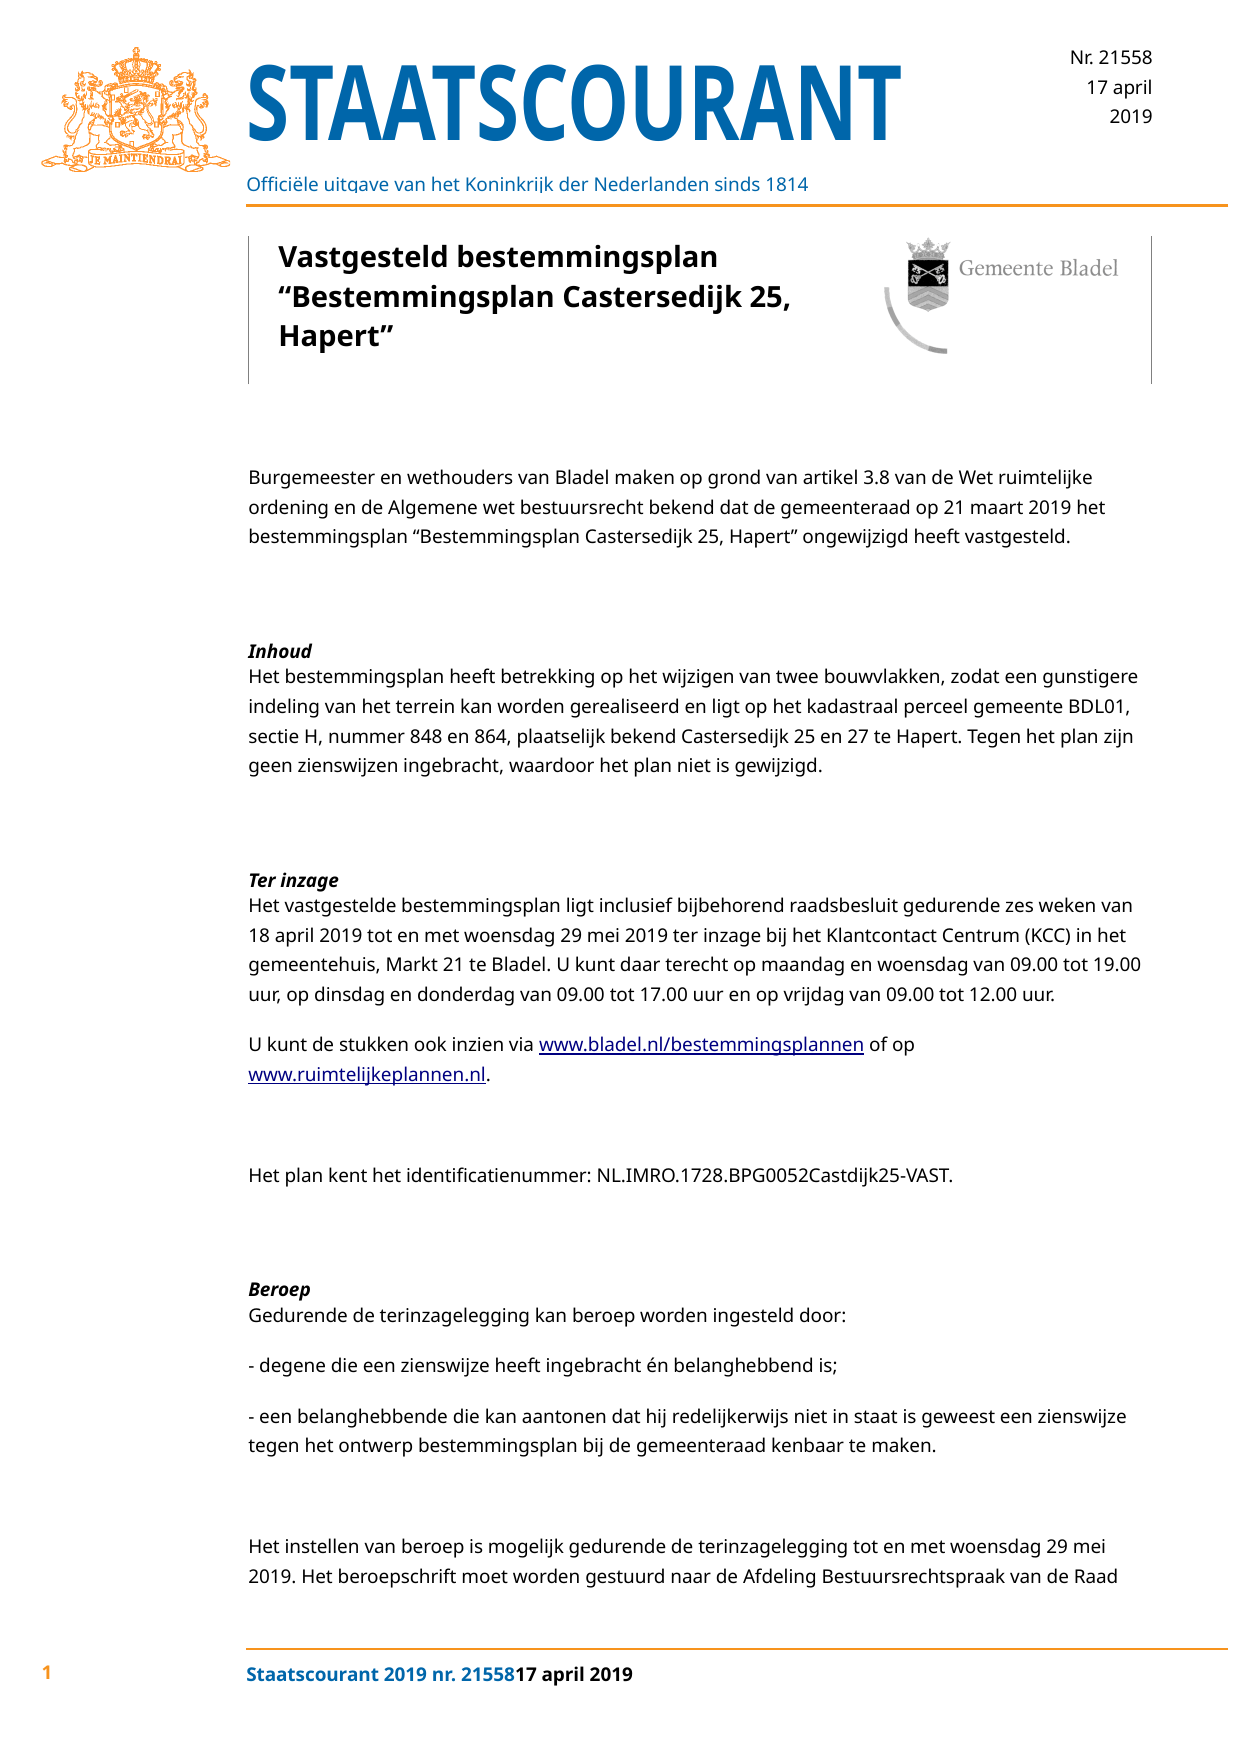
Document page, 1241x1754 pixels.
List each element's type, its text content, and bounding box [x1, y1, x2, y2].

text Het plan kent het identificatienummer: NL.IMRO.1728.BPG0052Castdijk25-VAST. [248, 1162, 1152, 1188]
picture [41, 47, 231, 172]
table_header Vastgesteld bestemmingsplan “Bestemmingsplan Castersedijk 25, Hapert” [249, 236, 850, 384]
text Het instellen van beroep is mogelijk gedurende de terinzagelegging tot en met woensdag 29 mei 2019. Het beroepschrift moet worden gestuurd naar de Afdeling Bestuursrechtspraak van de Raad [248, 1533, 1152, 1589]
text Burgemeester en wethouders van Bladel maken op grond van artikel 3.8 van de Wet ruimtelijke ordening en de Algemene wet bestuursrecht bekend dat de gemeenteraad op 21 maart 2019 het bestemmingsplan “Bestemmingsplan Castersedijk 25, Hapert” ongewijzigd heeft vastgesteld. [248, 464, 1152, 549]
text - degene die een zienswijze heeft ingebracht én belanghebbend is; [248, 1353, 1152, 1378]
text Het vastgestelde bestemmingsplan ligt inclusief bijbehorend raadsbesluit gedurende zes weken van 18 april 2019 tot en met woensdag 29 mei 2019 ter inzage bij het Klantcontact Centrum (KCC) in het gemeentehuis, Markt 21 te Bladel. U kunt daar terecht op maandag en woensdag van 09.00 tot 19.00 uur, op dinsdag en donderdag van 09.00 tot 17.00 uur en op vrijdag van 09.00 tot 12.00 uur. [248, 892, 1152, 1007]
text - een belanghebbende die kan aantonen dat hij redelijkerwijs niet in staat is geweest een zienswijze tegen het ontwerp bestemmingsplan bij de gemeenteraad kenbaar te maken. [248, 1403, 1152, 1458]
text Beroep [248, 1276, 1152, 1302]
table_header [850, 236, 1151, 384]
text Ter inzage [248, 867, 1152, 892]
text U kunt de stukken ook inzien via www.bladel.nl/bestemmingsplannen of op www.ruimtelijkeplannen.nl. [248, 1032, 1152, 1087]
picture [882, 236, 1119, 355]
text Inhoud [248, 638, 1152, 664]
text Het bestemmingsplan heeft betrekking op het wijzigen van twee bouwvlakken, zodat een gunstigere indeling van het terrein kan worden gerealiseerd en ligt op het kadastraal perceel gemeente BDL01, sectie H, nummer 848 en 864, plaatselijk bekend Castersedijk 25 en 27 te Hapert. Tegen het plan zijn geen zienswijzen ingebracht, waardoor het plan niet is gewijzigd. [248, 664, 1152, 778]
text Gedurende de terinzagelegging kan beroep worden ingesteld door: [248, 1302, 1152, 1328]
